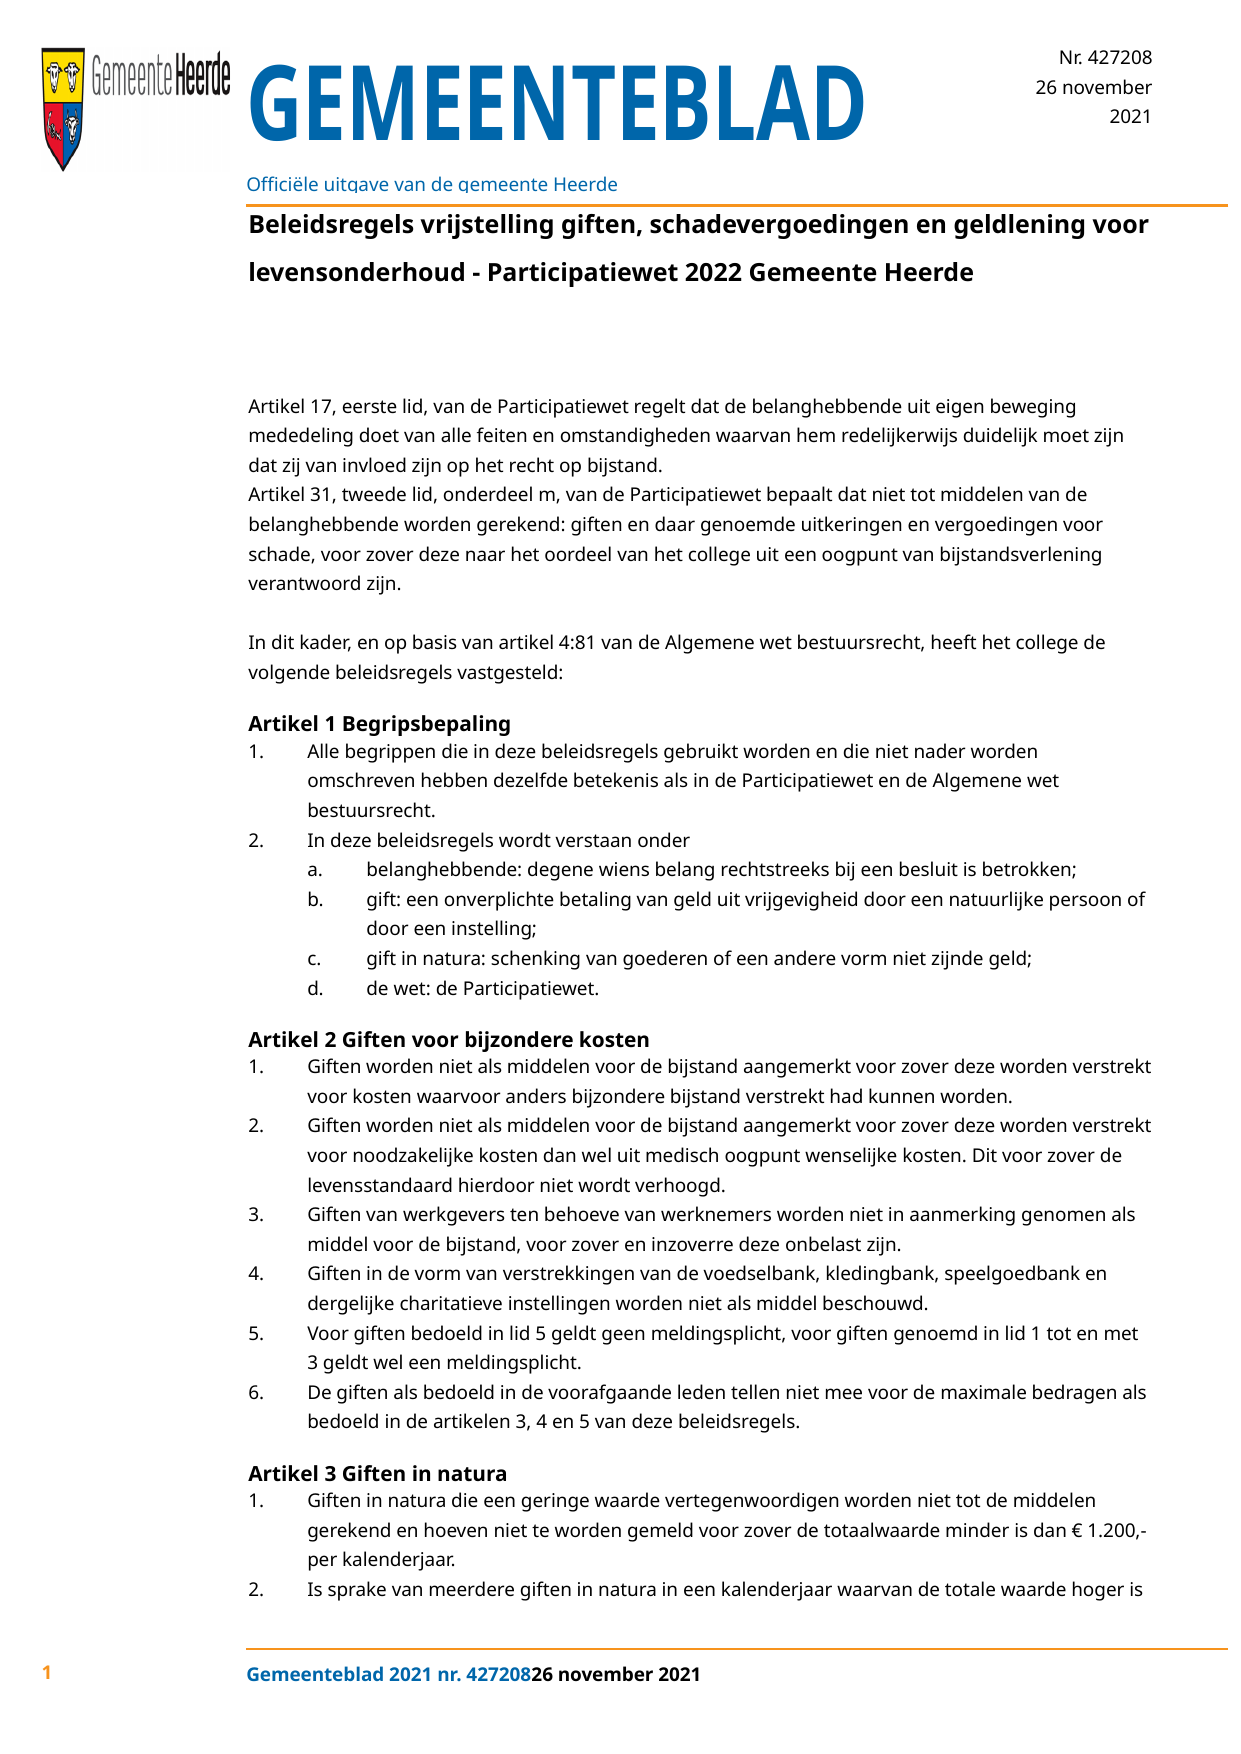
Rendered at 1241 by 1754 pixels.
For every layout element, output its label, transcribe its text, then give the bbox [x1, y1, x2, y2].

text In dit kader, en op basis van artikel 4:81 van de Algemene wet bestuursrecht, heeft het college de volgende beleidsregels vastgesteld: [248, 629, 1152, 685]
text Artikel 17, eerste lid, van de Participatiewet regelt dat de belanghebbende uit eigen beweging mededeling doet van alle feiten en omstandigheden waarvan hem redelijkerwijs duidelijk moet zijn dat zij van invloed zijn op het recht op bijstand. [248, 393, 1152, 478]
text Artikel 3 Giften in natura [248, 1459, 1152, 1487]
list Alle begrippen die in deze beleidsregels gebruikt worden en die niet nader worden omschreven hebben dezelfde betekenis als in de Participatiewet en de Algemene wet bestuursrecht. [248, 738, 1152, 823]
list gift in natura: schenking van goederen of een andere vorm niet zijnde geld; [307, 945, 1152, 971]
list Giften in de vorm van verstrekkingen van de voedselbank, kledingbank, speelgoedbank en dergelijke charitatieve instellingen worden niet als middel beschouwd. [248, 1261, 1152, 1316]
picture [41, 47, 231, 172]
list Giften van werkgevers ten behoeve van werknemers worden niet in aanmerking genomen als middel voor de bijstand, voor zover en inzoverre deze onbelast zijn. [248, 1201, 1152, 1257]
list De giften als bedoeld in de voorafgaande leden tellen niet mee voor de maximale bedragen als bedoeld in de artikelen 3, 4 en 5 van deze beleidsregels. [248, 1379, 1152, 1434]
list belanghebbende: degene wiens belang rechtstreeks bij een besluit is betrokken; [307, 856, 1152, 882]
list Giften worden niet als middelen voor de bijstand aangemerkt voor zover deze worden verstrekt voor noodzakelijke kosten dan wel uit medisch oogpunt wenselijke kosten. Dit voor zover de levensstandaard hierdoor niet wordt verhoogd. [248, 1113, 1152, 1198]
list Is sprake van meerdere giften in natura in een kalenderjaar waarvan de totale waarde hoger is [248, 1576, 1152, 1602]
list gift: een onverplichte betaling van geld uit vrijgevigheid door een natuurlijke persoon of door een instelling; [307, 886, 1152, 941]
text Artikel 1 Begripsbepaling [248, 709, 1152, 738]
list Giften worden niet als middelen voor de bijstand aangemerkt voor zover deze worden verstrekt voor kosten waarvoor anders bijzondere bijstand verstrekt had kunnen worden. [248, 1053, 1152, 1109]
list de wet: de Participatiewet. [307, 975, 1152, 1000]
list Giften in natura die een geringe waarde vertegenwoordigen worden niet tot de middelen gerekend en hoeven niet te worden gemeld voor zover de totaalwaarde minder is dan € 1.200,- per kalenderjaar. [248, 1487, 1152, 1572]
text Beleidsregels vrijstelling giften, schadevergoedingen en geldlening voor levensonderhoud - Participatiewet 2022 Gemeente Heerde [248, 207, 1152, 288]
text Artikel 31, tweede lid, onderdeel m, van de Participatiewet bepaalt dat niet tot middelen van de belanghebbende worden gerekend: giften en daar genoemde uitkeringen en vergoedingen voor schade, voor zover deze naar het oordeel van het college uit een oogpunt van bijstandsverlening verantwoord zijn. [248, 482, 1152, 596]
text Artikel 2 Giften voor bijzondere kosten [248, 1025, 1152, 1053]
list In deze beleidsregels wordt verstaan onder [248, 827, 1152, 852]
list Voor giften bedoeld in lid 5 geldt geen meldingsplicht, voor giften genoemd in lid 1 tot en met 3 geldt wel een meldingsplicht. [248, 1320, 1152, 1375]
